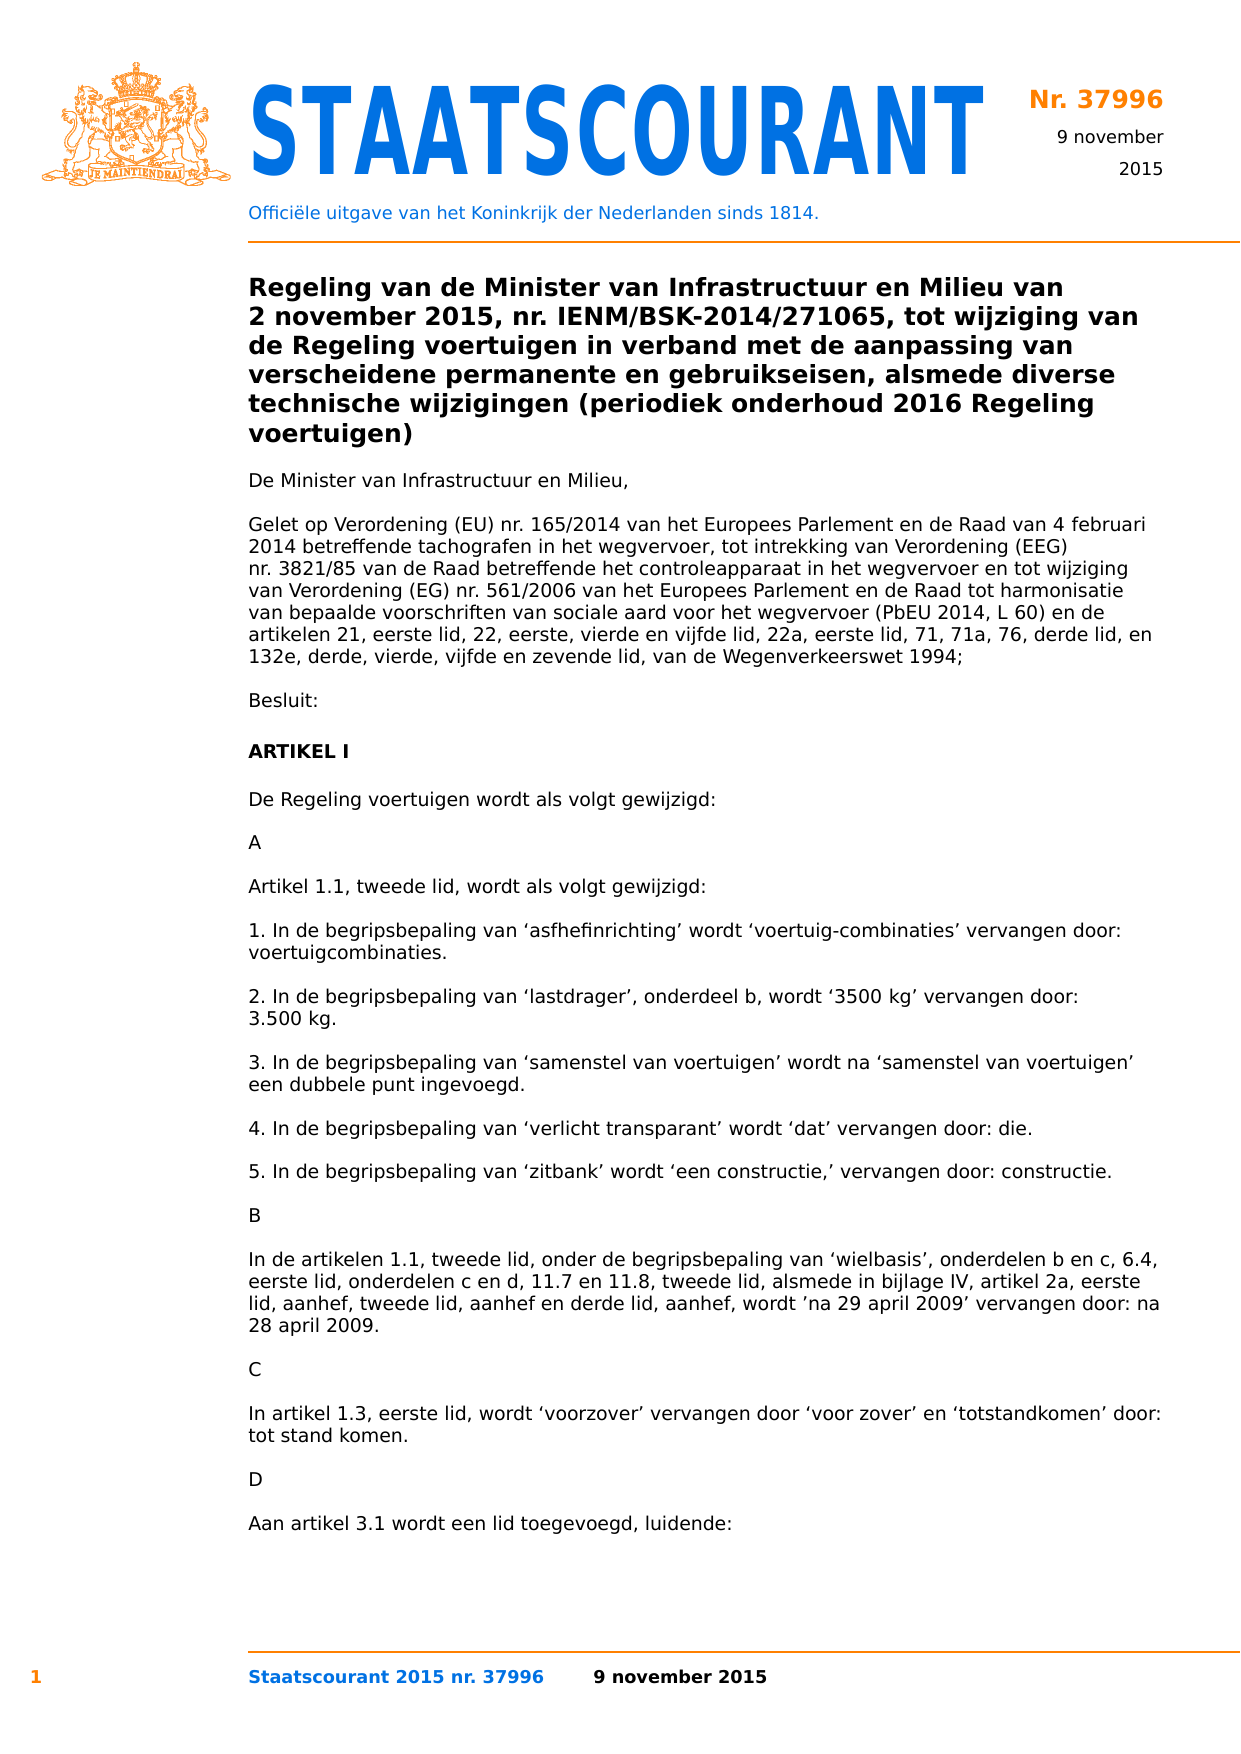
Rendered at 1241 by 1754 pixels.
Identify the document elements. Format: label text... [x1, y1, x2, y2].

subtitle Regeling van de Minister van Infrastructuur en Milieu van 2 november 2015, nr. IENM/BSK-2014/271065, tot wijziging van de Regeling voertuigen in verband met de aanpassing van verscheidene permanente en gebruikseisen, alsmede diverse technische wijzigingen (periodiek onderhoud 2016 Regeling voertuigen) [248, 273, 1163, 448]
text In de artikelen 1.1, tweede lid, onder de begripsbepaling van ‘wielbasis’, onderdelen b en c, 6.4, eerste lid, onderdelen c en d, 11.7 en 11.8, tweede lid, alsmede in bijlage IV, artikel 2a, eerste lid, aanhef, tweede lid, aanhef en derde lid, aanhef, wordt ’na 29 april 2009’ vervangen door: na 28 april 2009. [248, 1249, 1163, 1337]
table_cell 9 november [998, 121, 1240, 153]
table_cell Officiële uitgave van het Koninkrijk der Nederlanden sinds 1814. [248, 203, 1240, 241]
text Gelet op Verordening (EU) nr. 165/2014 van het Europees Parlement en de Raad van 4 februari 2014 betreffende tachografen in het wegvervoer, tot intrekking van Verordening (EEG) nr. 3821/85 van de Raad betreffende het controleapparaat in het wegvervoer en tot wijziging van Verordening (EG) nr. 561/2006 van het Europees Parlement en de Raad tot harmonisatie van bepaalde voorschriften van sociale aard voor het wegvervoer (PbEU 2014, L 60) en de artikelen 21, eerste lid, 22, eerste, vierde en vijfde lid, 22a, eerste lid, 71, 71a, 76, derde lid, en 132e, derde, vierde, vijfde en zevende lid, van de Wegenverkeerswet 1994; [248, 514, 1163, 668]
text Artikel 1.1, tweede lid, wordt als volgt gewijzigd: [248, 876, 1163, 898]
text In artikel 1.3, eerste lid, wordt ‘voorzover’ vervangen door ‘voor zover’ en ‘totstandkomen’ door: tot stand komen. [248, 1403, 1163, 1447]
text De Minister van Infrastructuur en Milieu, [248, 470, 1163, 492]
table_header [25, 62, 248, 241]
text 1. In de begripsbepaling van ‘asfhefinrichting’ wordt ‘voertuig-combinaties’ vervangen door: voertuigcombinaties. [248, 920, 1163, 964]
table_header STAATSCOURANT [248, 62, 998, 203]
text 3. In de begripsbepaling van ‘samenstel van voertuigen’ wordt na ‘samenstel van voertuigen’ een dubbele punt ingevoegd. [248, 1052, 1163, 1096]
text Aan artikel 3.1 wordt een lid toegevoegd, luidende: [248, 1512, 1163, 1534]
text B [248, 1205, 1163, 1227]
text A [248, 832, 1163, 854]
text 5. In de begripsbepaling van ‘zitbank’ wordt ‘een constructie,’ vervangen door: constructie. [248, 1161, 1163, 1183]
text Besluit: [248, 689, 1163, 711]
subtitle ARTIKEL I [248, 741, 1163, 763]
table_header Nr. 37996 [998, 62, 1240, 121]
text 4. In de begripsbepaling van ‘verlicht transparant’ wordt ‘dat’ vervangen door: die. [248, 1117, 1163, 1139]
text D [248, 1468, 1163, 1491]
picture [41, 62, 231, 186]
text 2. In de begripsbepaling van ‘lastdrager’, onderdeel b, wordt ‘3500 kg’ vervangen door: 3.500 kg. [248, 986, 1163, 1030]
text De Regeling voertuigen wordt als volgt gewijzigd: [248, 788, 1163, 810]
table_cell 2015 [998, 153, 1240, 203]
text C [248, 1359, 1163, 1381]
